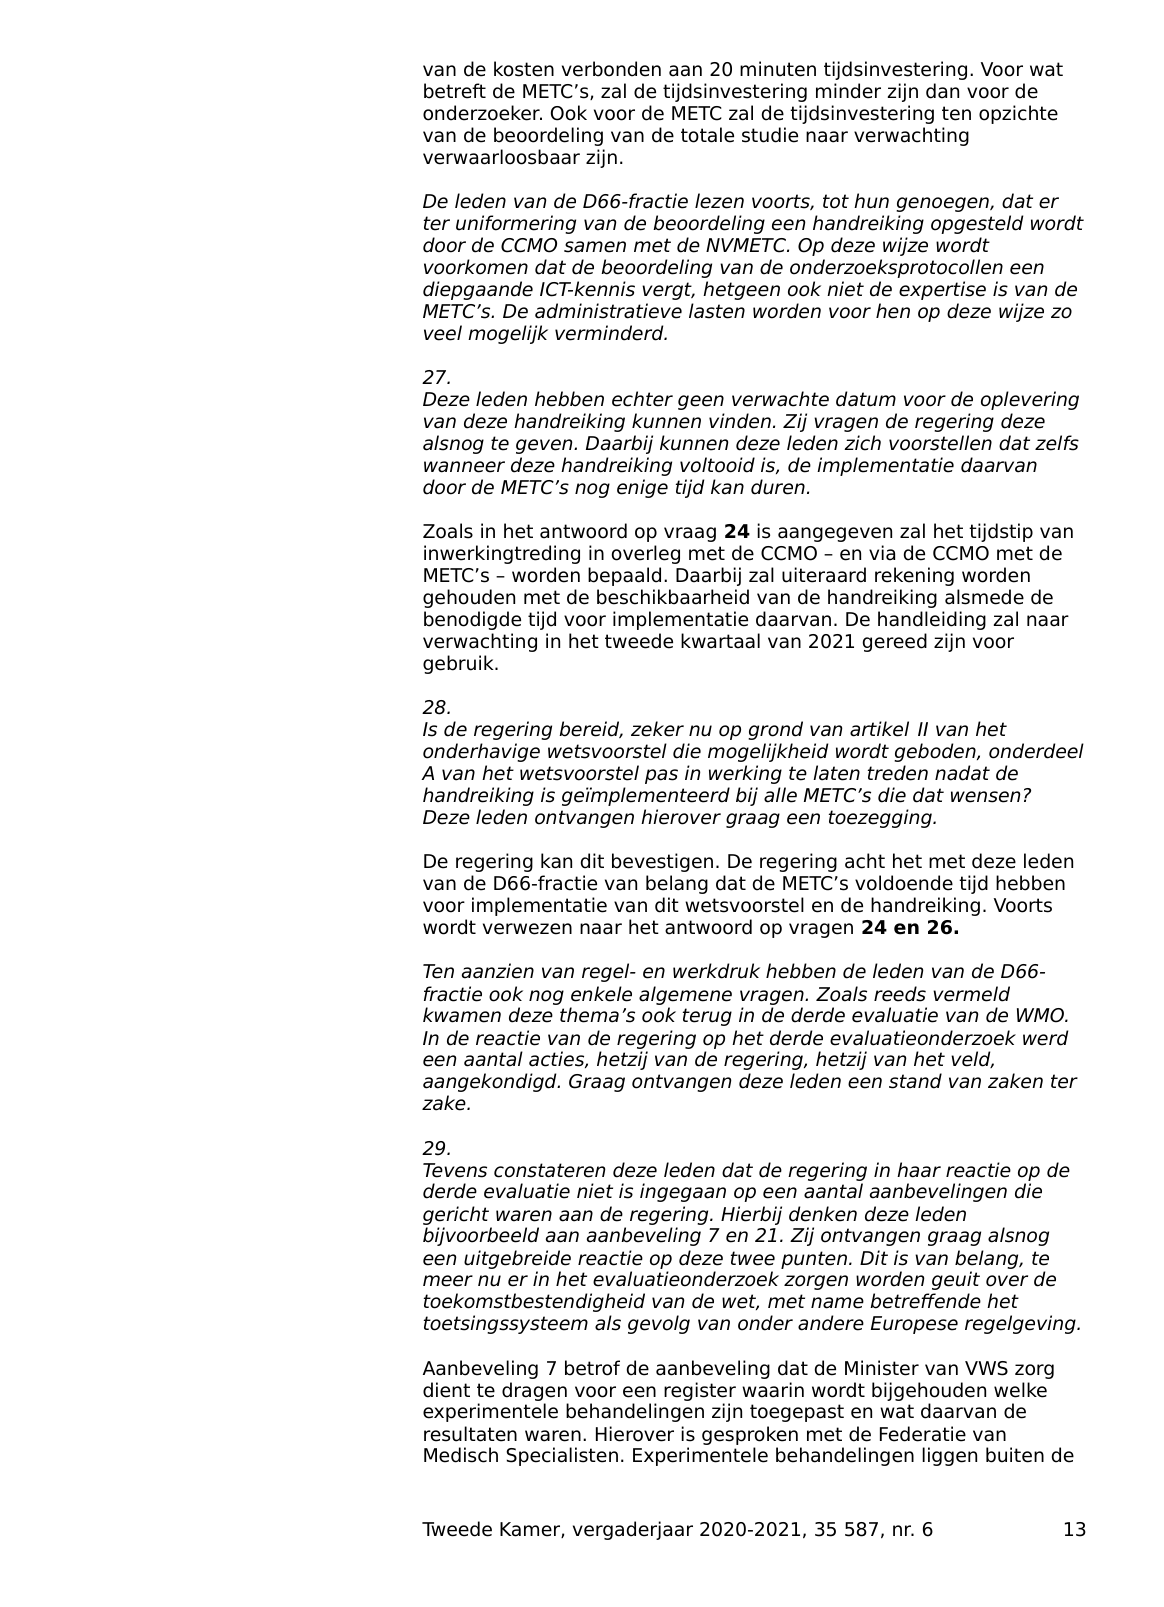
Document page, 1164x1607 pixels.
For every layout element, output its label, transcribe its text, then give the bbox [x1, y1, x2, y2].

text 27. [422, 367, 1087, 389]
text Tevens constateren deze leden dat de regering in haar reactie op de derde evaluatie niet is ingegaan op een aantal aanbevelingen die gericht waren aan de regering. Hierbij denken deze leden bijvoorbeeld aan aanbeveling 7 en 21. Zij ontvangen graag alsnog een uitgebreide reactie op deze twee punten. Dit is van belang, te meer nu er in het evaluatieonderzoek zorgen worden geuit over de toekomstbestendigheid van de wet, met name betreffende het toetsingssysteem als gevolg van onder andere Europese regelgeving. [422, 1159, 1087, 1335]
text De leden van de D66-fractie lezen voorts, tot hun genoegen, dat er ter uniformering van de beoordeling een handreiking opgesteld wordt door de CCMO samen met de NVMETC. Op deze wijze wordt voorkomen dat de beoordeling van de onderzoeksprotocollen een diepgaande ICT-kennis vergt, hetgeen ook niet de expertise is van de METC’s. De administratieve lasten worden voor hen op deze wijze zo veel mogelijk verminderd. [422, 191, 1087, 345]
text 28. [422, 697, 1087, 719]
text Deze leden hebben echter geen verwachte datum voor de oplevering van deze handreiking kunnen vinden. Zij vragen de regering deze alsnog te geven. Daarbij kunnen deze leden zich voorstellen dat zelfs wanneer deze handreiking voltooid is, de implementatie daarvan door de METC’s nog enige tijd kan duren. [422, 389, 1087, 499]
text Aanbeveling 7 betrof de aanbeveling dat de Minister van VWS zorg dient te dragen voor een register waarin wordt bijgehouden welke experimentele behandelingen zijn toegepast en wat daarvan de resultaten waren. Hierover is gesproken met de Federatie van Medisch Specialisten. Experimentele behandelingen liggen buiten de [422, 1357, 1087, 1467]
text Is de regering bereid, zeker nu op grond van artikel II van het onderhavige wetsvoorstel die mogelijkheid wordt geboden, onderdeel A van het wetsvoorstel pas in werking te laten treden nadat de handreiking is geïmplementeerd bij alle METC’s die dat wensen? Deze leden ontvangen hierover graag een toezegging. [422, 719, 1087, 829]
text Ten aanzien van regel- en werkdruk hebben de leden van de D66-fractie ook nog enkele algemene vragen. Zoals reeds vermeld kwamen deze thema’s ook terug in de derde evaluatie van de WMO. In de reactie van de regering op het derde evaluatieonderzoek werd een aantal acties, hetzij van de regering, hetzij van het veld, aangekondigd. Graag ontvangen deze leden een stand van zaken ter zake. [422, 961, 1087, 1115]
text van de kosten verbonden aan 20 minuten tijdsinvestering. Voor wat betreft de METC’s, zal de tijdsinvestering minder zijn dan voor de onderzoeker. Ook voor de METC zal de tijdsinvestering ten opzichte van de beoordeling van de totale studie naar verwachting verwaarloosbaar zijn. [422, 59, 1087, 169]
text Zoals in het antwoord op vraag 24 is aangegeven zal het tijdstip van inwerkingtreding in overleg met de CCMO – en via de CCMO met de METC’s – worden bepaald. Daarbij zal uiteraard rekening worden gehouden met de beschikbaarheid van de handreiking alsmede de benodigde tijd voor implementatie daarvan. De handleiding zal naar verwachting in het tweede kwartaal van 2021 gereed zijn voor gebruik. [422, 521, 1087, 675]
text De regering kan dit bevestigen. De regering acht het met deze leden van de D66-fractie van belang dat de METC’s voldoende tijd hebben voor implementatie van dit wetsvoorstel en de handreiking. Voorts wordt verwezen naar het antwoord op vragen 24 en 26. [422, 851, 1087, 939]
text 29. [422, 1137, 1087, 1159]
